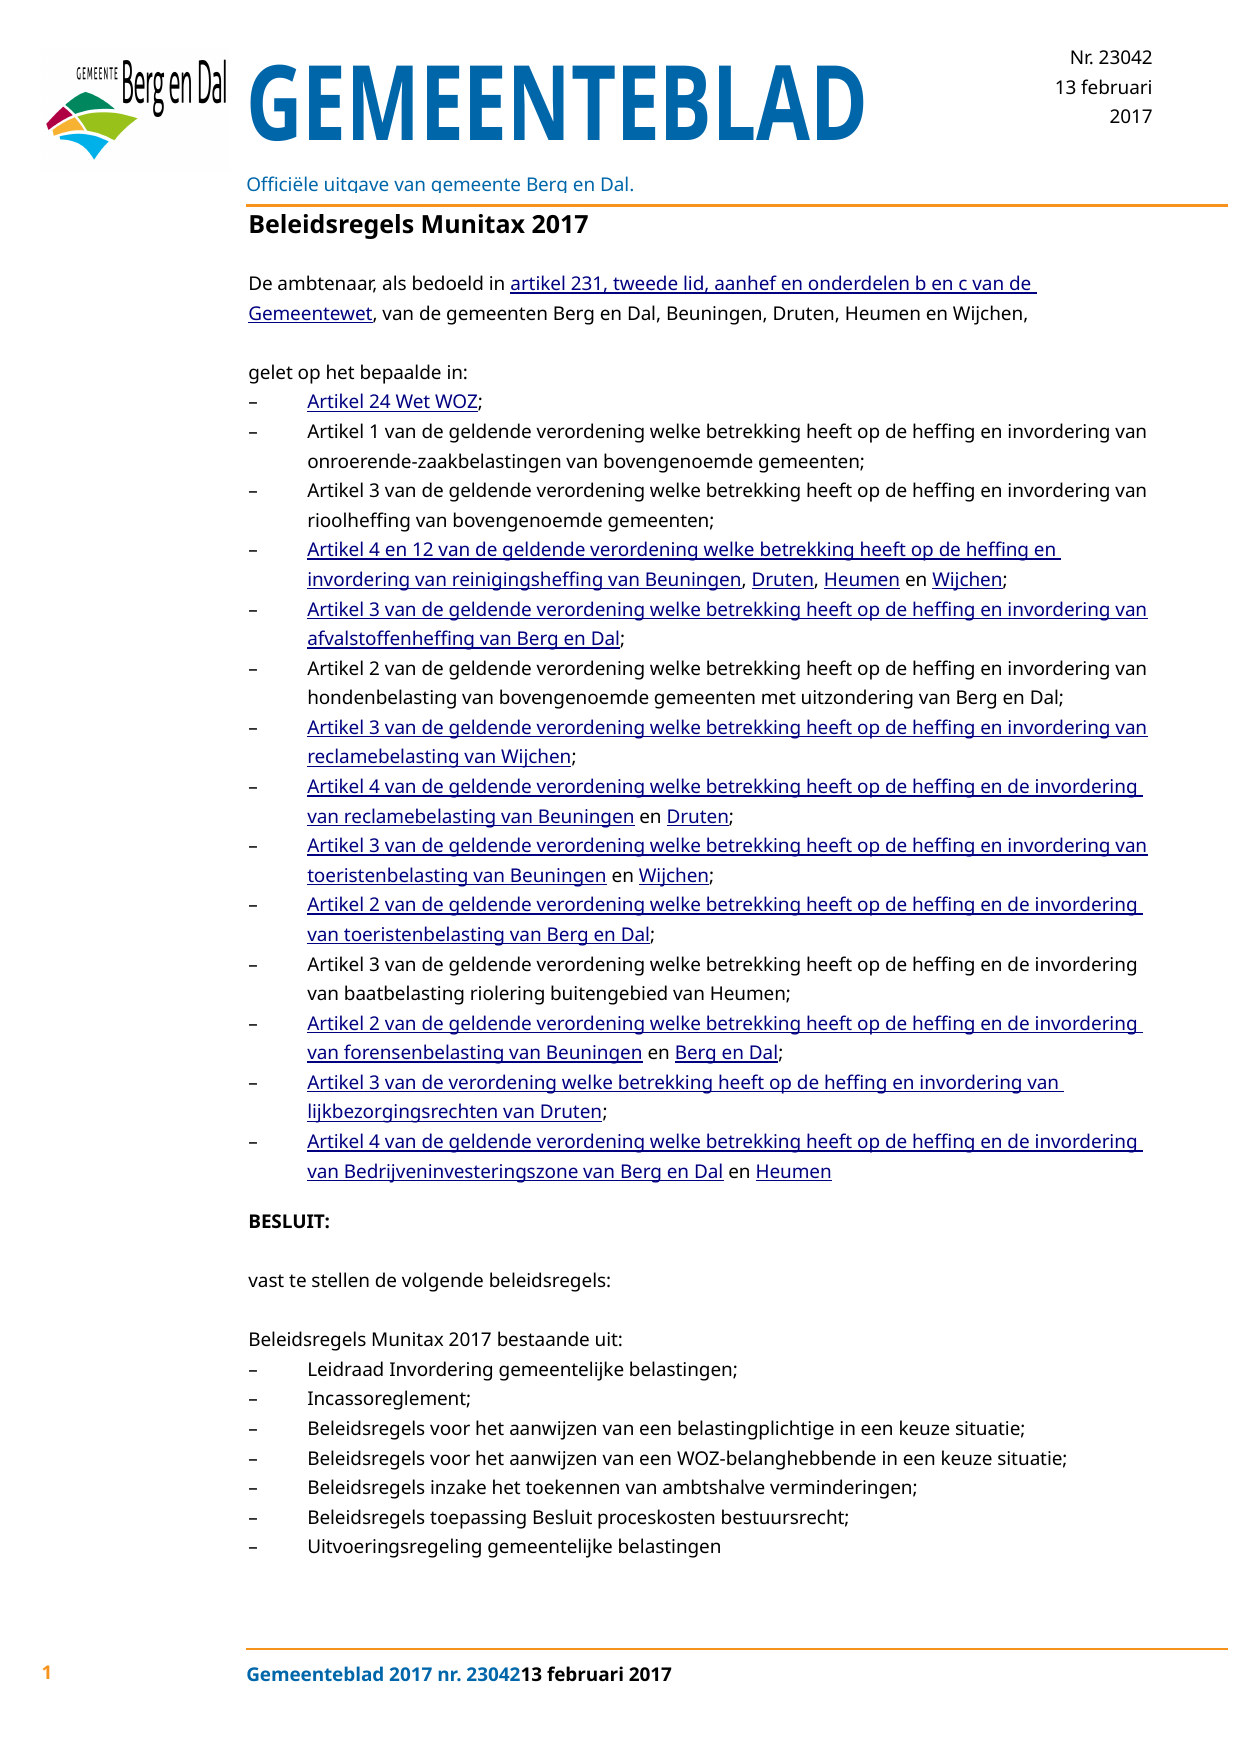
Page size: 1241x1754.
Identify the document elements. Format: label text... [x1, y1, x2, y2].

text vast te stellen de volgende beleidsregels: [248, 1267, 1152, 1293]
list Artikel 4 en 12 van de geldende verordening welke betrekking heeft op de heffing en invordering van reinigingsheffing van Beuningen, Druten, Heumen en Wijchen; [248, 537, 1152, 592]
picture [41, 47, 231, 172]
list Artikel 4 van de geldende verordening welke betrekking heeft op de heffing en de invordering van Bedrijveninvesteringszone van Berg en Dal en Heumen [248, 1128, 1152, 1183]
list Artikel 3 van de geldende verordening welke betrekking heeft op de heffing en invordering van rioolheffing van bovengenoemde gemeenten; [248, 477, 1152, 533]
text De ambtenaar, als bedoeld in artikel 231, tweede lid, aanhef en onderdelen b en c van de Gemeentewet, van de gemeenten Berg en Dal, Beuningen, Druten, Heumen en Wijchen, [248, 270, 1152, 326]
text BESLUIT: [248, 1208, 1152, 1234]
list Artikel 4 van de geldende verordening welke betrekking heeft op de heffing en de invordering van reclamebelasting van Beuningen en Druten; [248, 773, 1152, 828]
list Beleidsregels voor het aanwijzen van een WOZ-belanghebbende in een keuze situatie; [248, 1445, 1152, 1471]
list Leidraad Invordering gemeentelijke belastingen; [248, 1356, 1152, 1382]
list Artikel 3 van de verordening welke betrekking heeft op de heffing en invordering van lijkbezorgingsrechten van Druten; [248, 1069, 1152, 1124]
list Artikel 2 van de geldende verordening welke betrekking heeft op de heffing en de invordering van forensenbelasting van Beuningen en Berg en Dal; [248, 1010, 1152, 1065]
list Uitvoeringsregeling gemeentelijke belastingen [248, 1533, 1152, 1559]
list Artikel 1 van de geldende verordening welke betrekking heeft op de heffing en invordering van onroerende-zaakbelastingen van bovengenoemde gemeenten; [248, 418, 1152, 473]
list Incassoreglement; [248, 1386, 1152, 1411]
list Artikel 3 van de geldende verordening welke betrekking heeft op de heffing en invordering van toeristenbelasting van Beuningen en Wijchen; [248, 832, 1152, 888]
list Beleidsregels voor het aanwijzen van een belastingplichtige in een keuze situatie; [248, 1415, 1152, 1441]
list Beleidsregels toepassing Besluit proceskosten bestuursrecht; [248, 1504, 1152, 1530]
list Artikel 2 van de geldende verordening welke betrekking heeft op de heffing en invordering van hondenbelasting van bovengenoemde gemeenten met uitzondering van Berg en Dal; [248, 655, 1152, 710]
list Artikel 3 van de geldende verordening welke betrekking heeft op de heffing en invordering van reclamebelasting van Wijchen; [248, 714, 1152, 769]
list Artikel 3 van de geldende verordening welke betrekking heeft op de heffing en invordering van afvalstoffenheffing van Berg en Dal; [248, 596, 1152, 651]
list Artikel 3 van de geldende verordening welke betrekking heeft op de heffing en de invordering van baatbelasting riolering buitengebied van Heumen; [248, 951, 1152, 1006]
list Beleidsregels inzake het toekennen van ambtshalve verminderingen; [248, 1474, 1152, 1500]
list Artikel 24 Wet WOZ; [248, 389, 1152, 414]
text Beleidsregels Munitax 2017 [248, 207, 1152, 241]
text gelet op het bepaalde in: [248, 359, 1152, 385]
text Beleidsregels Munitax 2017 bestaande uit: [248, 1326, 1152, 1352]
list Artikel 2 van de geldende verordening welke betrekking heeft op de heffing en de invordering van toeristenbelasting van Berg en Dal; [248, 892, 1152, 947]
